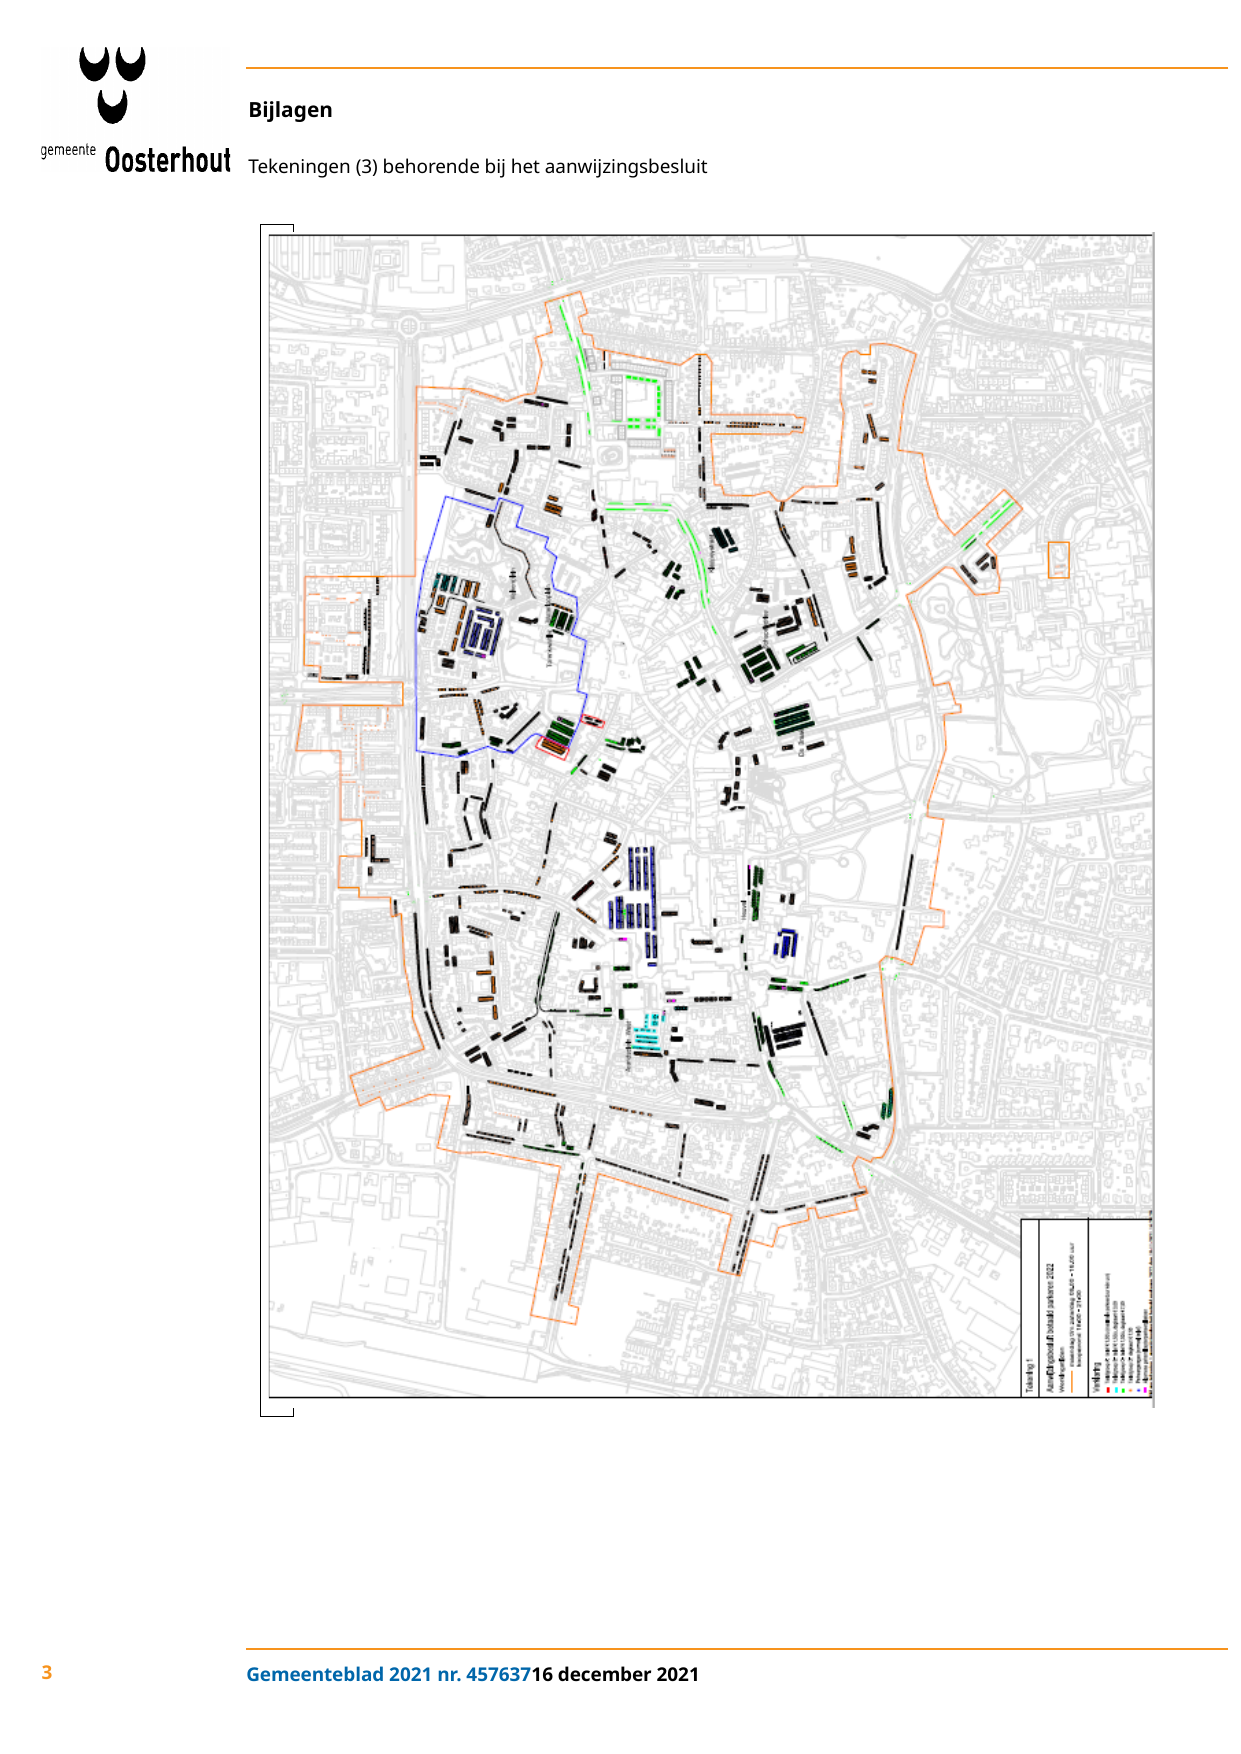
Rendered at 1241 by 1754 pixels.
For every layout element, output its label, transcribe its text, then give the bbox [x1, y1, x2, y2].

text Bijlagen [248, 95, 1152, 123]
text Tekeningen (3) behorende bij het aanwijzingsbesluit [248, 153, 1152, 179]
picture [268, 232, 1155, 1408]
picture [41, 47, 231, 172]
